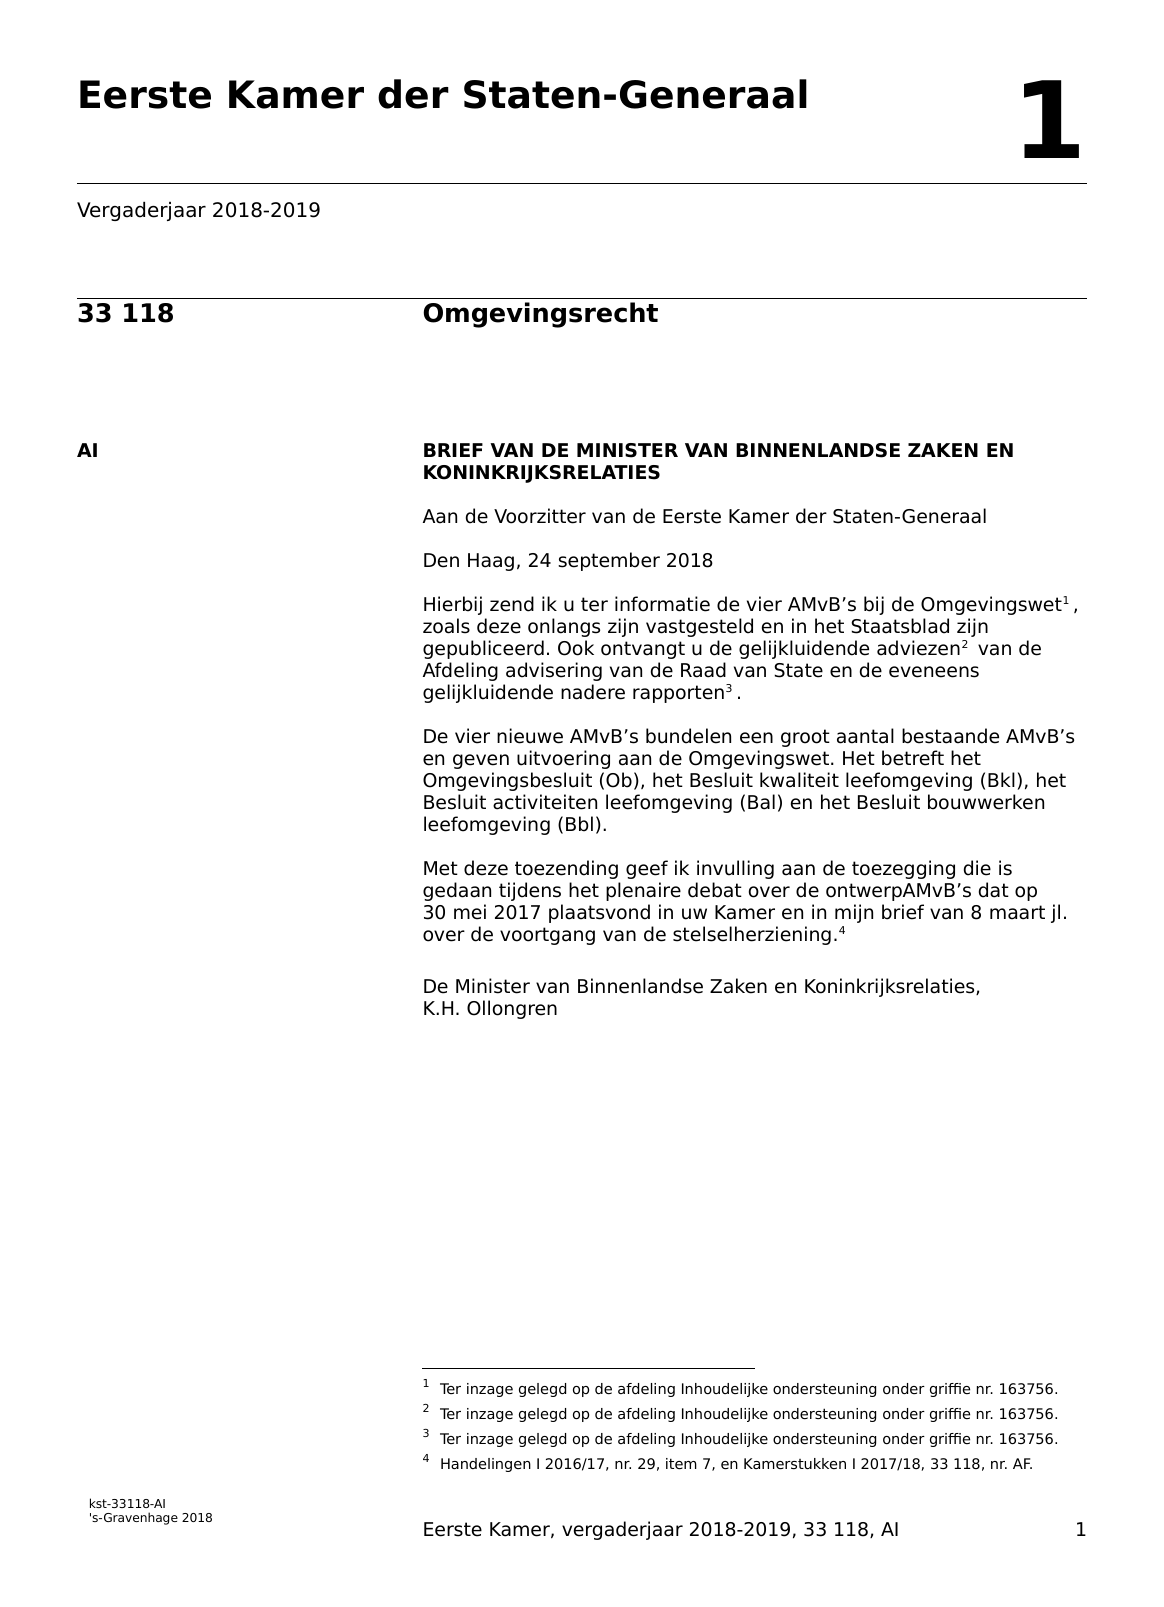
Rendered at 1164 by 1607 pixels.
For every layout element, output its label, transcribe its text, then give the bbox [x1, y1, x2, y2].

text Ter inzage gelegd op de afdeling Inhoudelijke ondersteuning onder griffie nr. 163756. [422, 1427, 1087, 1449]
text Hierbij zend ik u ter informatie de vier AMvB’s bij de Omgevingswet, zoals deze onlangs zijn vastgesteld en in het Staatsblad zijn gepubliceerd. Ook ontvangt u de gelijkluidende adviezen van de Afdeling advisering van de Raad van State en de eveneens gelijkluidende nadere rapporten. [422, 594, 1087, 704]
table_header Eerste Kamer der Staten-Generaal [77, 59, 886, 183]
text kst-33118-AI [88, 1497, 323, 1511]
text Den Haag, 24 september 2018 [422, 550, 1087, 572]
text Aan de Voorzitter van de Eerste Kamer der Staten-Generaal [422, 506, 1087, 528]
text De Minister van Binnenlandse Zaken en Koninkrijksrelaties, K.H. Ollongren [422, 976, 1087, 1020]
table_header 1 [886, 59, 1087, 183]
text Met deze toezending geef ik invulling aan de toezegging die is gedaan tijdens het plenaire debat over de ontwerpAMvB’s dat op 30 mei 2017 plaatsvond in uw Kamer en in mijn brief van 8 maart jl. over de voortgang van de stelselherziening. [422, 858, 1087, 946]
subtitle 33 118 Omgevingsrecht [77, 299, 1087, 329]
text De vier nieuwe AMvB’s bundelen een groot aantal bestaande AMvB’s en geven uitvoering aan de Omgevingswet. Het betreft het Omgevingsbesluit (Ob), het Besluit kwaliteit leefomgeving (Bkl), het Besluit activiteiten leefomgeving (Bal) en het Besluit bouwwerken leefomgeving (Bbl). [422, 726, 1087, 836]
text 's-Gravenhage 2018 [88, 1511, 323, 1525]
table_cell Vergaderjaar 2018-2019 [77, 184, 1087, 298]
subtitle AI BRIEF VAN DE MINISTER VAN BINNENLANDSE ZAKEN EN KONINKRIJKSRELATIES [77, 440, 1087, 484]
text Ter inzage gelegd op de afdeling Inhoudelijke ondersteuning onder griffie nr. 163756. [422, 1402, 1087, 1424]
text Ter inzage gelegd op de afdeling Inhoudelijke ondersteuning onder griffie nr. 163756. [422, 1377, 1087, 1399]
text Handelingen I 2016/17, nr. 29, item 7, en Kamerstukken I 2017/18, 33 118, nr. AF. [422, 1452, 1087, 1474]
